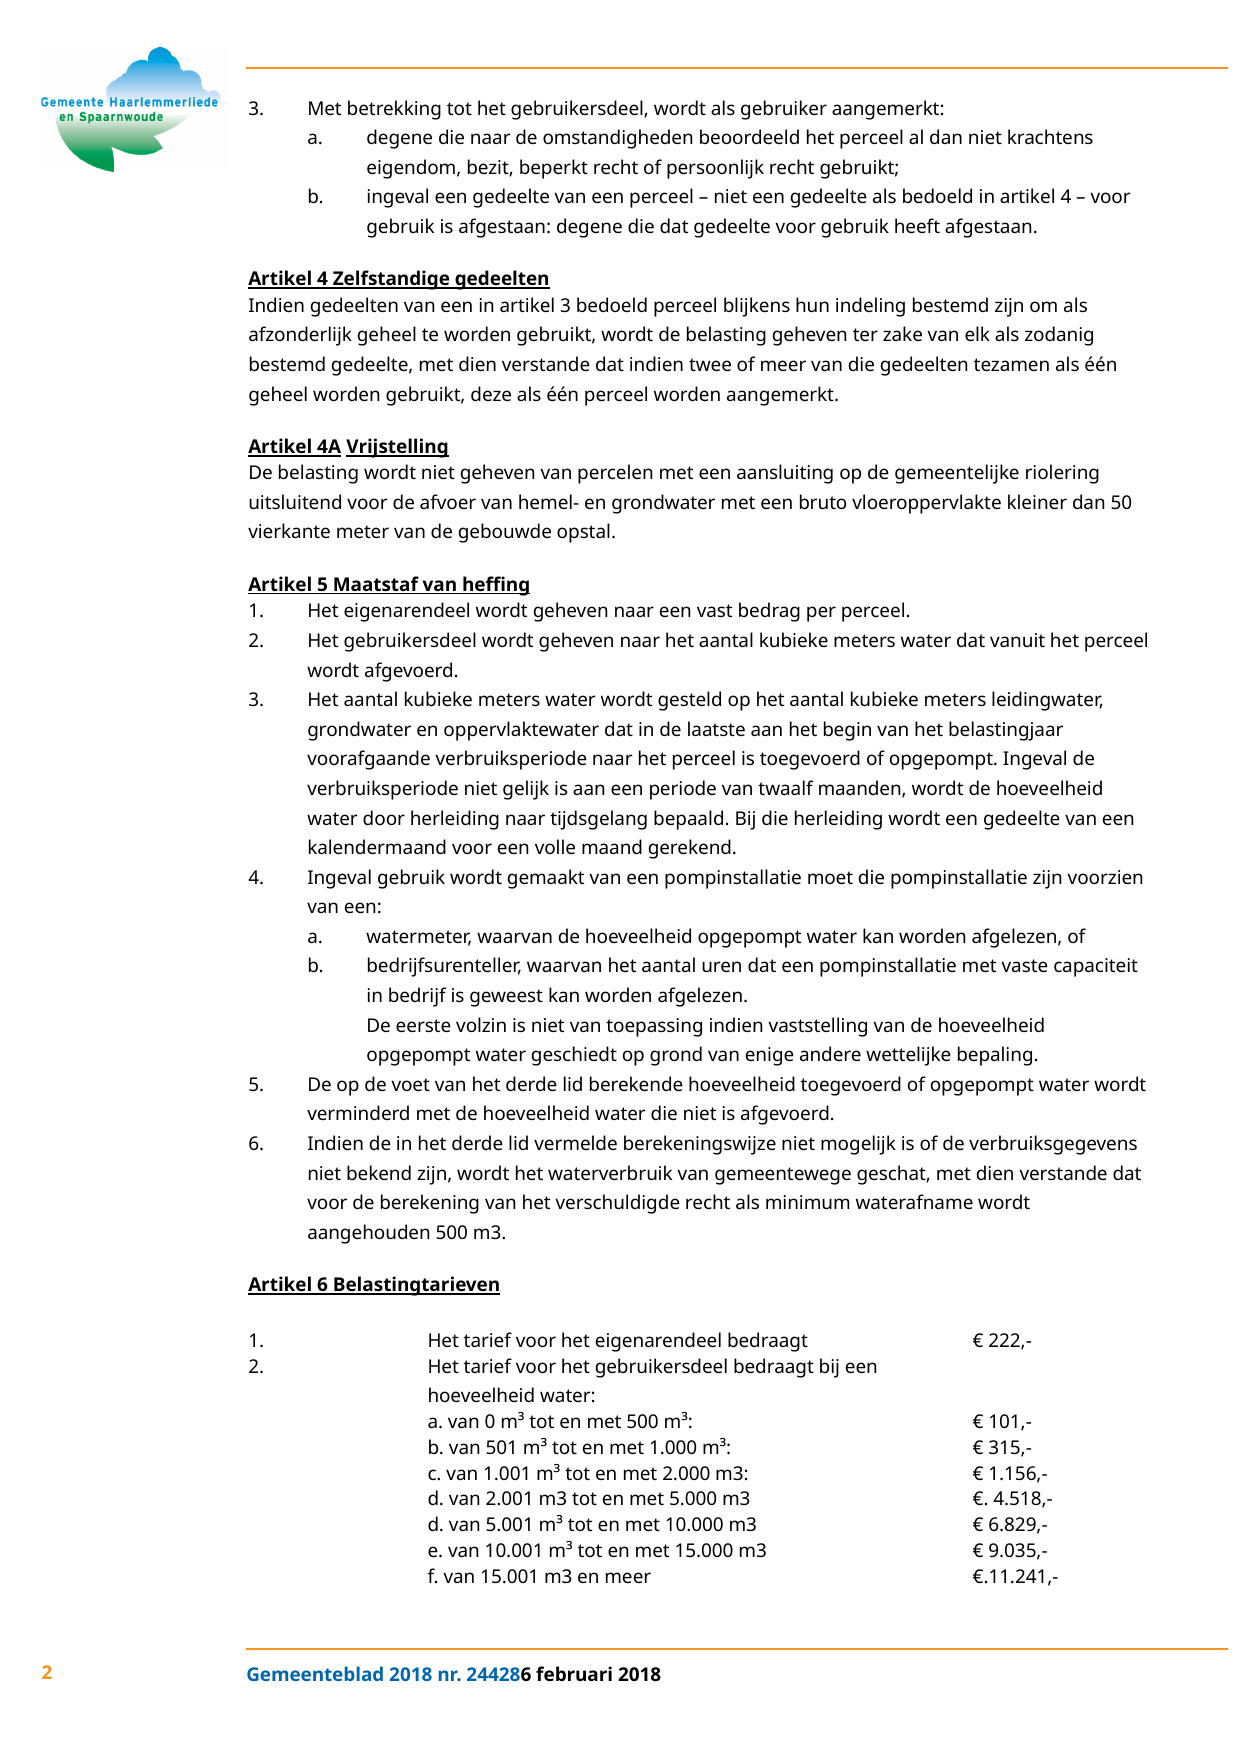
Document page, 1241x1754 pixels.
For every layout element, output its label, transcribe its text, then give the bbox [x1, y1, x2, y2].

table_cell € 6.829,- [973, 1511, 1152, 1537]
table_cell € 315,- [973, 1434, 1152, 1460]
table_cell [248, 1486, 427, 1511]
table_cell c. van 1.001 m³ tot en met 2.000 m3: [427, 1460, 972, 1486]
list Indien de in het derde lid vermelde berekeningswijze niet mogelijk is of de verbruiksgegevens niet bekend zijn, wordt het waterverbruik van gemeentewege geschat, met dien verstande dat voor de berekening van het verschuldigde recht als minimum waterafname wordt aangehouden 500 m3. [248, 1130, 1152, 1244]
table_cell d. van 5.001 m³ tot en met 10.000 m3 [427, 1511, 972, 1537]
table_cell € 9.035,- [973, 1537, 1152, 1563]
table_cell a. van 0 m³ tot en met 500 m³: [427, 1409, 972, 1434]
list watermeter, waarvan de hoeveelheid opgepompt water kan worden afgelezen, of [307, 923, 1152, 949]
table_cell Het tarief voor het gebruikersdeel bedraagt bij een hoeveelheid water: [427, 1353, 972, 1408]
table_cell [248, 1537, 427, 1563]
list De eerste volzin is niet van toepassing indien vaststelling van de hoeveelheid opgepompt water geschiedt op grond van enige andere wettelijke bepaling. [307, 1012, 1152, 1067]
list Met betrekking tot het gebruikersdeel, wordt als gebruiker aangemerkt: [248, 95, 1152, 121]
text Artikel 4A Vrijstelling [248, 431, 1152, 459]
table_header 1. [248, 1328, 427, 1353]
table_cell €.11.241,- [973, 1563, 1152, 1588]
table_header € 222,- [973, 1328, 1152, 1353]
picture [41, 47, 231, 172]
table_cell 2. [248, 1353, 427, 1408]
table_cell [973, 1353, 1152, 1408]
table_cell e. van 10.001 m³ tot en met 15.000 m3 [427, 1537, 972, 1563]
list Het gebruikersdeel wordt geheven naar het aantal kubieke meters water dat vanuit het perceel wordt afgevoerd. [248, 627, 1152, 682]
text Artikel 6 Belastingtarieven [248, 1269, 1152, 1298]
list ingeval een gedeelte van een perceel – niet een gedeelte als bedoeld in artikel 4 – voor gebruik is afgestaan: degene die dat gedeelte voor gebruik heeft afgestaan. [307, 183, 1152, 239]
table_cell € 1.156,- [973, 1460, 1152, 1486]
list Het aantal kubieke meters water wordt gesteld op het aantal kubieke meters leidingwater, grondwater en oppervlaktewater dat in de laatste aan het begin van het belastingjaar voorafgaande verbruiksperiode naar het perceel is toegevoerd of opgepompt. Ingeval de verbruiksperiode niet gelijk is aan een periode van twaalf maanden, wordt de hoeveelheid water door herleiding naar tijdsgelang bepaald. Bij die herleiding wordt een gedeelte van een kalendermaand voor een volle maand gerekend. [248, 686, 1152, 860]
list De op de voet van het derde lid berekende hoeveelheid toegevoerd of opgepompt water wordt verminderd met de hoeveelheid water die niet is afgevoerd. [248, 1071, 1152, 1126]
table_header Het tarief voor het eigenarendeel bedraagt [427, 1328, 972, 1353]
list Ingeval gebruik wordt gemaakt van een pompinstallatie moet die pompinstallatie zijn voorzien van een: [248, 864, 1152, 919]
list Het eigenarendeel wordt geheven naar een vast bedrag per perceel. [248, 598, 1152, 623]
table_cell f. van 15.001 m3 en meer [427, 1563, 972, 1588]
table_cell € 101,- [973, 1409, 1152, 1434]
table_cell [248, 1460, 427, 1486]
table_cell €. 4.518,- [973, 1486, 1152, 1511]
table_cell d. van 2.001 m3 tot en met 5.000 m3 [427, 1486, 972, 1511]
text De belasting wordt niet geheven van percelen met een aansluiting op de gemeentelijke riolering uitsluitend voor de afvoer van hemel- en grondwater met een bruto vloeroppervlakte kleiner dan 50 vierkante meter van de gebouwde opstal. [248, 459, 1152, 544]
text Artikel 4 Zelfstandige gedeelten [248, 263, 1152, 292]
list degene die naar de omstandigheden beoordeeld het perceel al dan niet krachtens eigendom, bezit, beperkt recht of persoonlijk recht gebruikt; [307, 124, 1152, 180]
table_cell [248, 1434, 427, 1460]
table_cell [248, 1563, 427, 1588]
text Artikel 5 Maatstaf van heffing [248, 569, 1152, 598]
text Indien gedeelten van een in artikel 3 bedoeld perceel blijkens hun indeling bestemd zijn om als afzonderlijk geheel te worden gebruikt, wordt de belasting geheven ter zake van elk als zodanig bestemd gedeelte, met dien verstande dat indien twee of meer van die gedeelten tezamen als één geheel worden gebruikt, deze als één perceel worden aangemerkt. [248, 292, 1152, 406]
list bedrijfsurenteller, waarvan het aantal uren dat een pompinstallatie met vaste capaciteit in bedrijf is geweest kan worden afgelezen. [307, 953, 1152, 1008]
table_cell [248, 1511, 427, 1537]
table_cell [248, 1409, 427, 1434]
table_cell b. van 501 m³ tot en met 1.000 m³: [427, 1434, 972, 1460]
